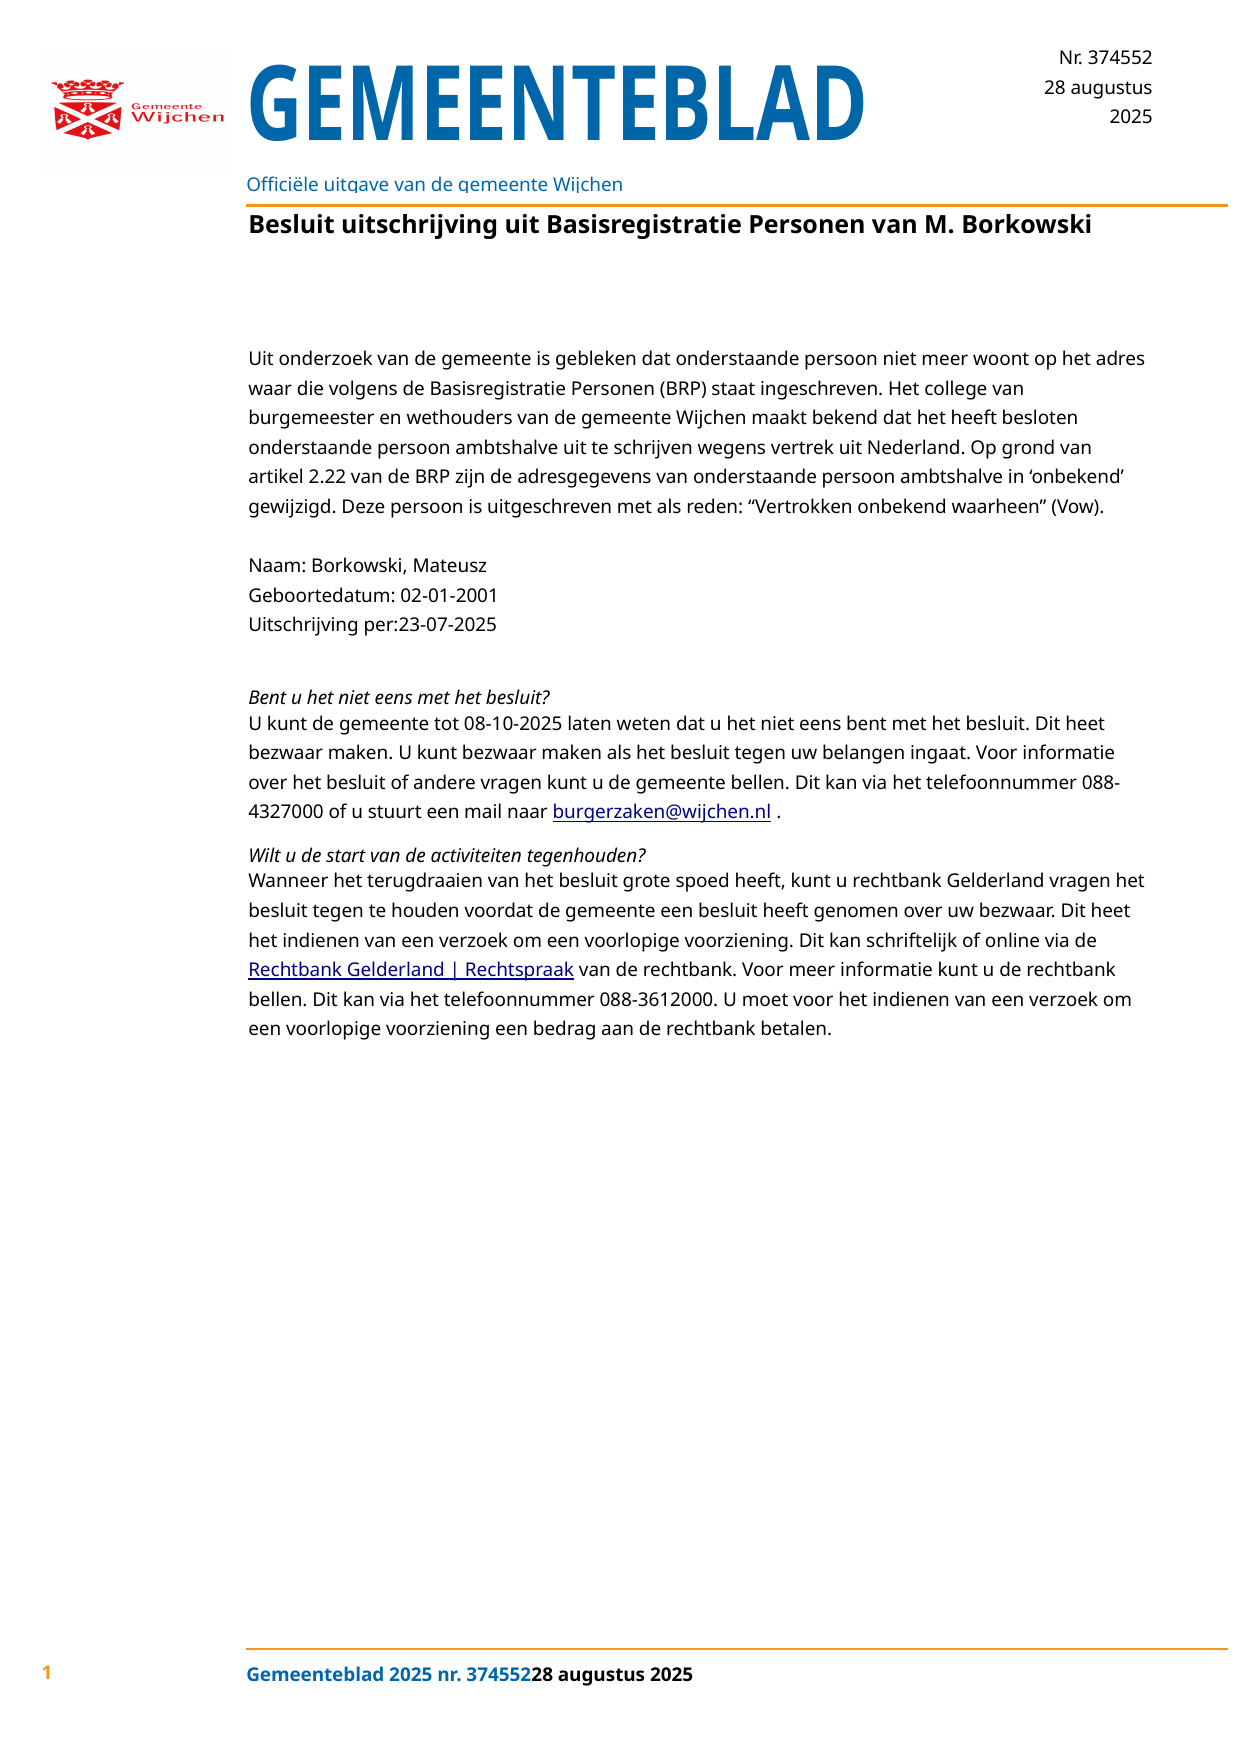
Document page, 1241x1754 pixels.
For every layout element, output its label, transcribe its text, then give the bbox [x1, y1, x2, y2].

text Besluit uitschrijving uit Basisregistratie Personen van M. Borkowski [248, 207, 1152, 241]
text Wanneer het terugdraaien van het besluit grote spoed heeft, kunt u rechtbank Gelderland vragen het besluit tegen te houden voordat de gemeente een besluit heeft genomen over uw bezwaar. Dit heet het indienen van een verzoek om een voorlopige voorziening. Dit kan schriftelijk of online via de Rechtbank Gelderland | Rechtspraak van de rechtbank. Voor meer informatie kunt u de rechtbank bellen. Dit kan via het telefoonnummer 088-3612000. U moet voor het indienen van een verzoek om een voorlopige voorziening een bedrag aan de rechtbank betalen. [248, 868, 1152, 1041]
text Uit onderzoek van de gemeente is gebleken dat onderstaande persoon niet meer woont op het adres waar die volgens de Basisregistratie Personen (BRP) staat ingeschreven. Het college van burgemeester en wethouders van de gemeente Wijchen maakt bekend dat het heeft besloten onderstaande persoon ambtshalve uit te schrijven wegens vertrek uit Nederland. Op grond van artikel 2.22 van de BRP zijn de adresgegevens van onderstaande persoon ambtshalve in ‘onbekend’ gewijzigd. Deze persoon is uitgeschreven met als reden: “Vertrokken onbekend waarheen” (Vow). [248, 345, 1152, 519]
text Uitschrijving per:23-07-2025 [248, 612, 1152, 637]
text Wilt u de start van de activiteiten tegenhouden? [248, 842, 1152, 868]
text Geboortedatum: 02-01-2001 [248, 582, 1152, 608]
text Naam: Borkowski, Mateusz [248, 552, 1152, 578]
text U kunt de gemeente tot 08-10-2025 laten weten dat u het niet eens bent met het besluit. Dit heet bezwaar maken. U kunt bezwaar maken als het besluit tegen uw belangen ingaat. Voor informatie over het besluit of andere vragen kunt u de gemeente bellen. Dit kan via het telefoonnummer 088-4327000 of u stuurt een mail naar burgerzaken@wijchen.nl . [248, 710, 1152, 824]
text Bent u het niet eens met het besluit? [248, 684, 1152, 710]
picture [41, 47, 231, 172]
